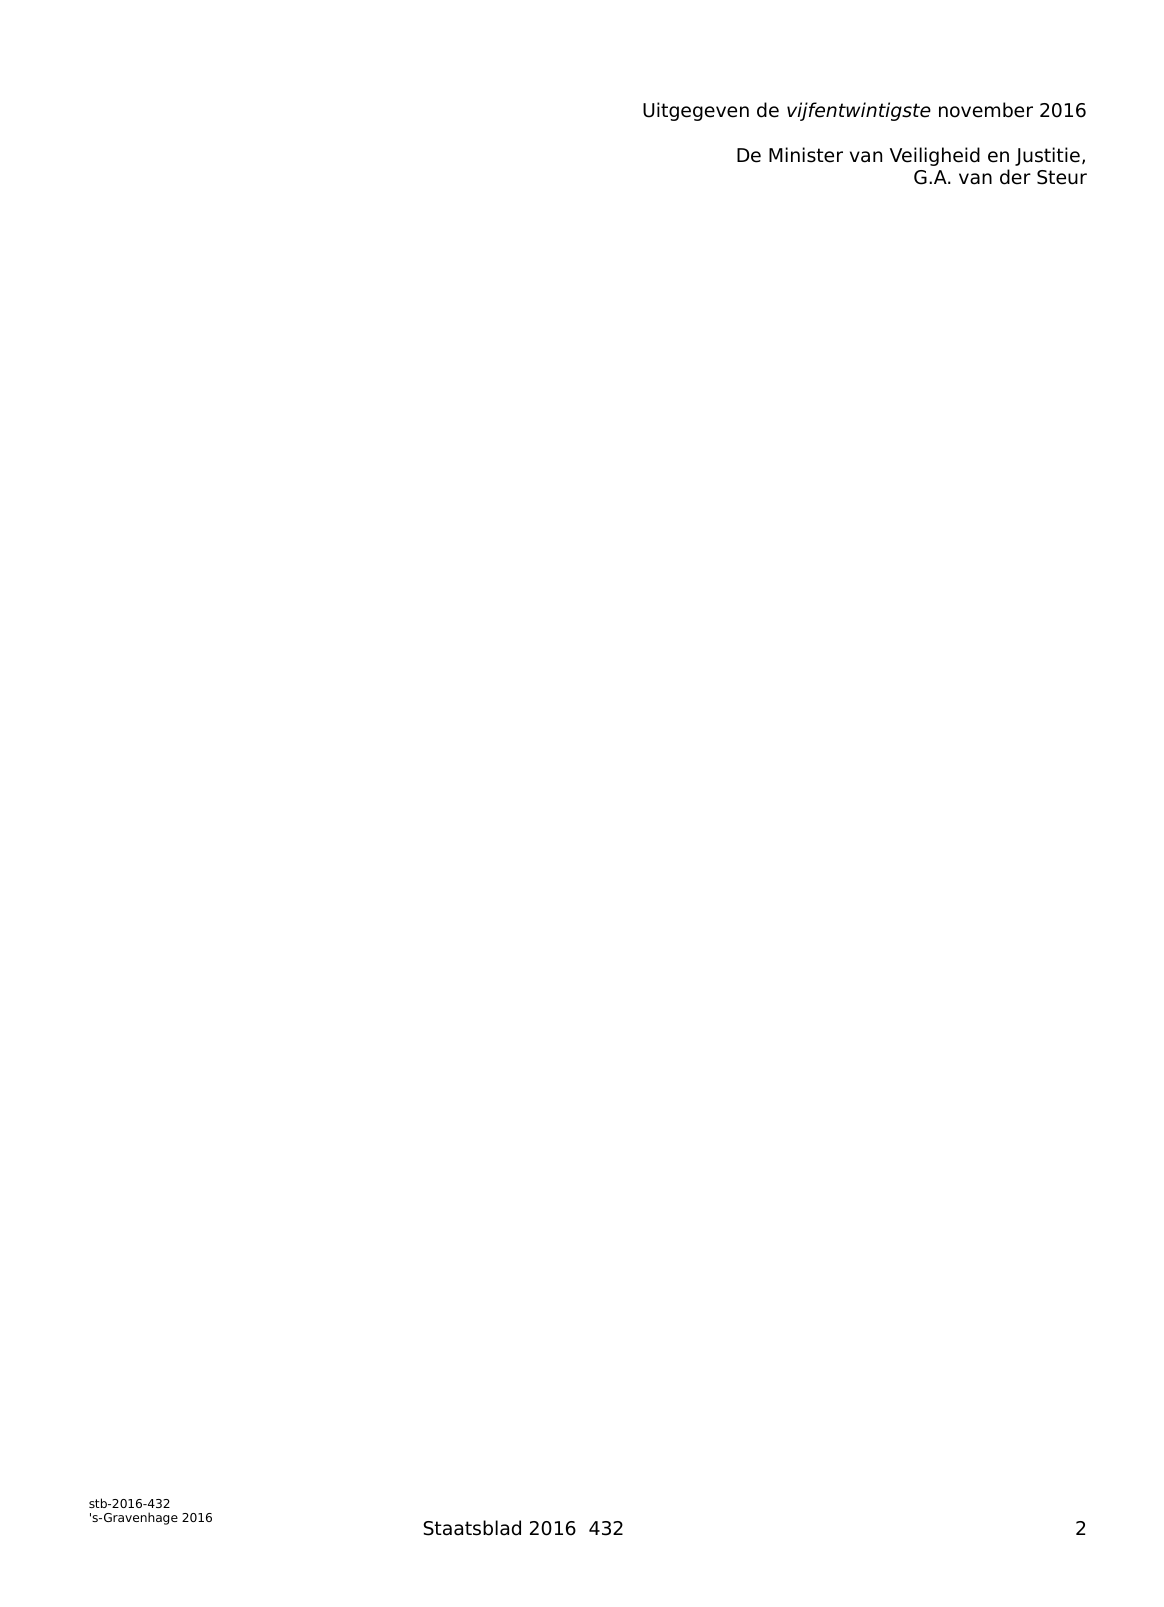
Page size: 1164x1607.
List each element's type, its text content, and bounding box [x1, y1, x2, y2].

text Uitgegeven de vijfentwintigste november 2016 [422, 100, 1087, 122]
text De Minister van Veiligheid en Justitie, G.A. van der Steur [422, 144, 1087, 188]
text stb-2016-432 [88, 1497, 323, 1511]
text 's-Gravenhage 2016 [88, 1511, 323, 1525]
